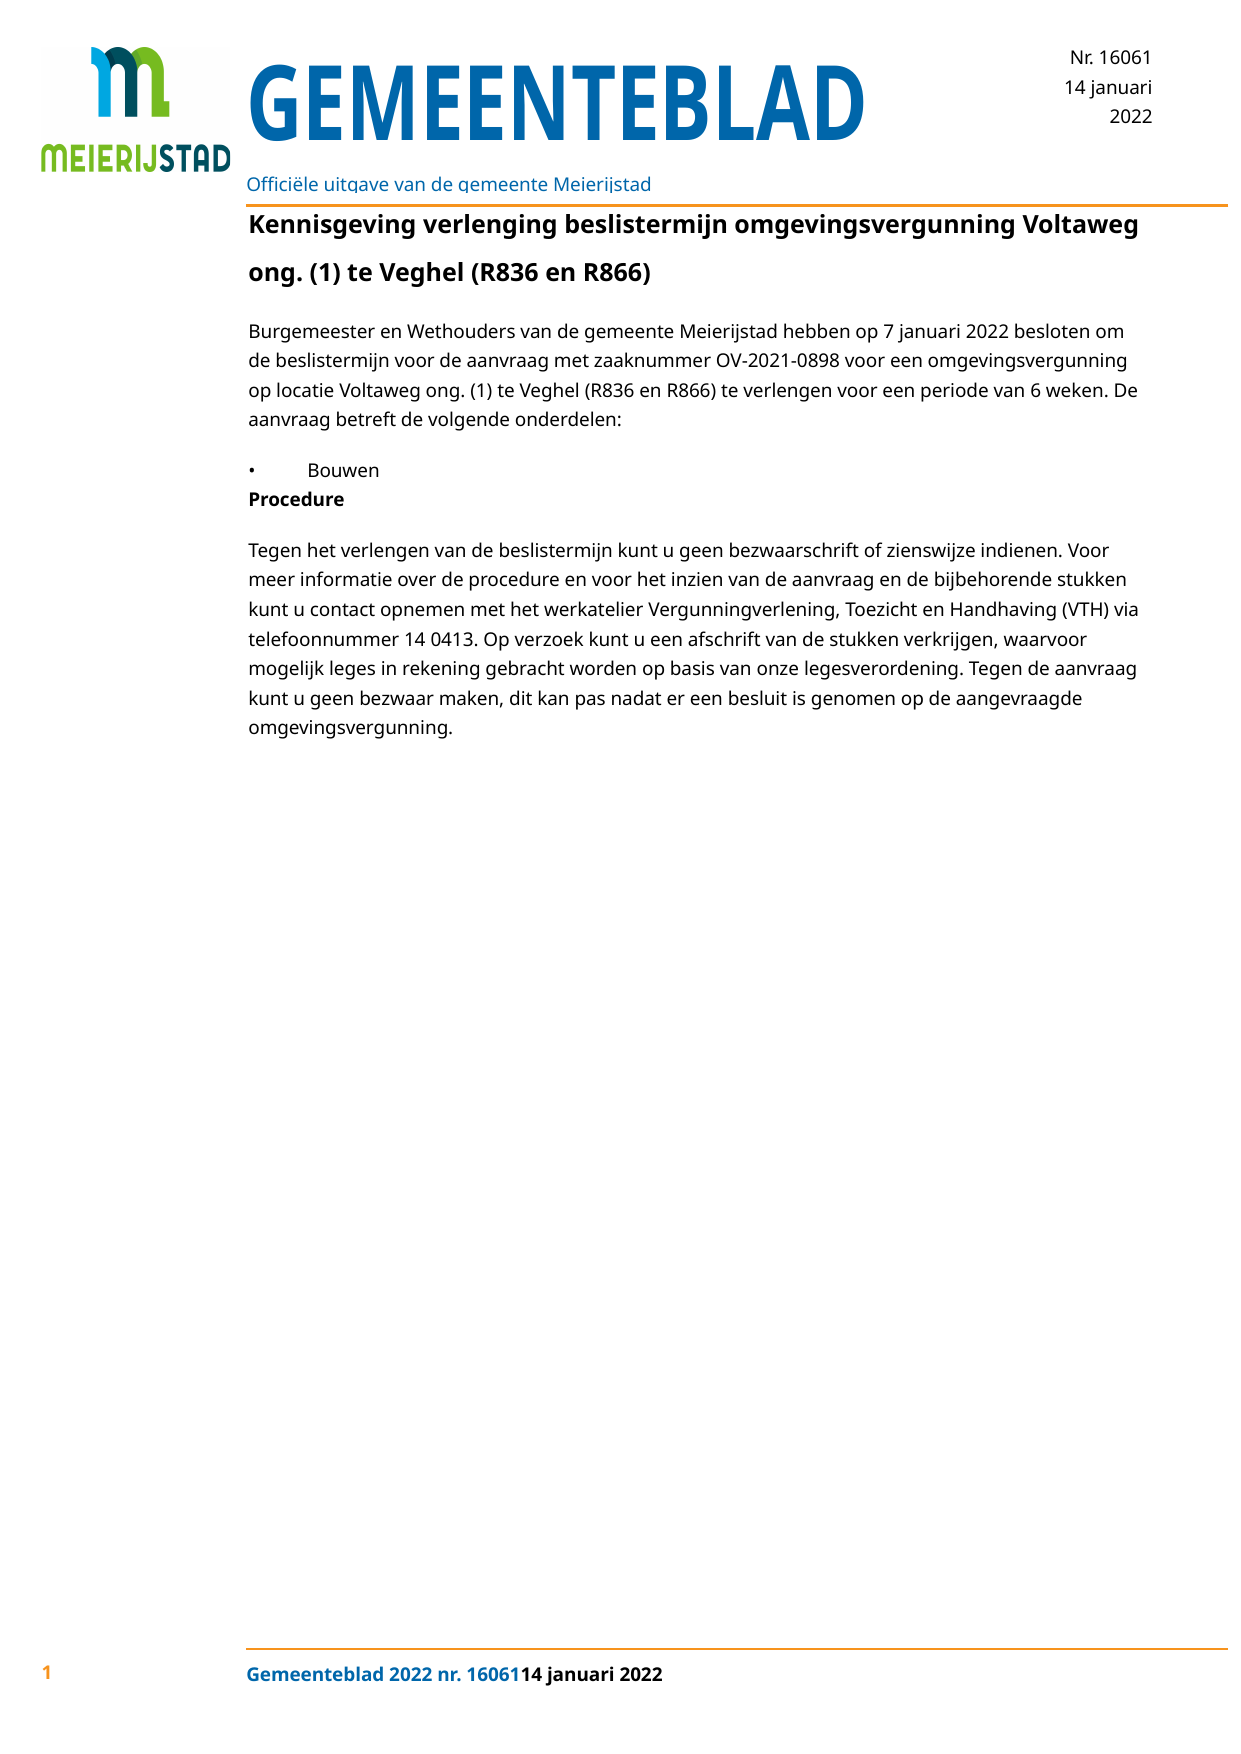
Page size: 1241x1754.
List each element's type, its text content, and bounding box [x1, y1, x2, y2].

picture [41, 47, 231, 172]
text Burgemeester en Wethouders van de gemeente Meierijstad hebben op 7 januari 2022 besloten om de beslistermijn voor de aanvraag met zaaknummer OV-2021-0898 voor een omgevingsvergunning op locatie Voltaweg ong. (1) te Veghel (R836 en R866) te verlengen voor een periode van 6 weken. De aanvraag betreft de volgende onderdelen: [248, 318, 1152, 432]
text Procedure [248, 487, 1152, 512]
list Bouwen [248, 457, 1152, 483]
text Tegen het verlengen van de beslistermijn kunt u geen bezwaarschrift of zienswijze indienen. Voor meer informatie over de procedure en voor het inzien van de aanvraag en de bijbehorende stukken kunt u contact opnemen met het werkatelier Vergunningverlening, Toezicht en Handhaving (VTH) via telefoonnummer 14 0413. Op verzoek kunt u een afschrift van de stukken verkrijgen, waarvoor mogelijk leges in rekening gebracht worden op basis van onze legesverordening. Tegen de aanvraag kunt u geen bezwaar maken, dit kan pas nadat er een besluit is genomen op de aangevraagde omgevingsvergunning. [248, 537, 1152, 740]
text Kennisgeving verlenging beslistermijn omgevingsvergunning Voltaweg ong. (1) te Veghel (R836 en R866) [248, 207, 1152, 288]
